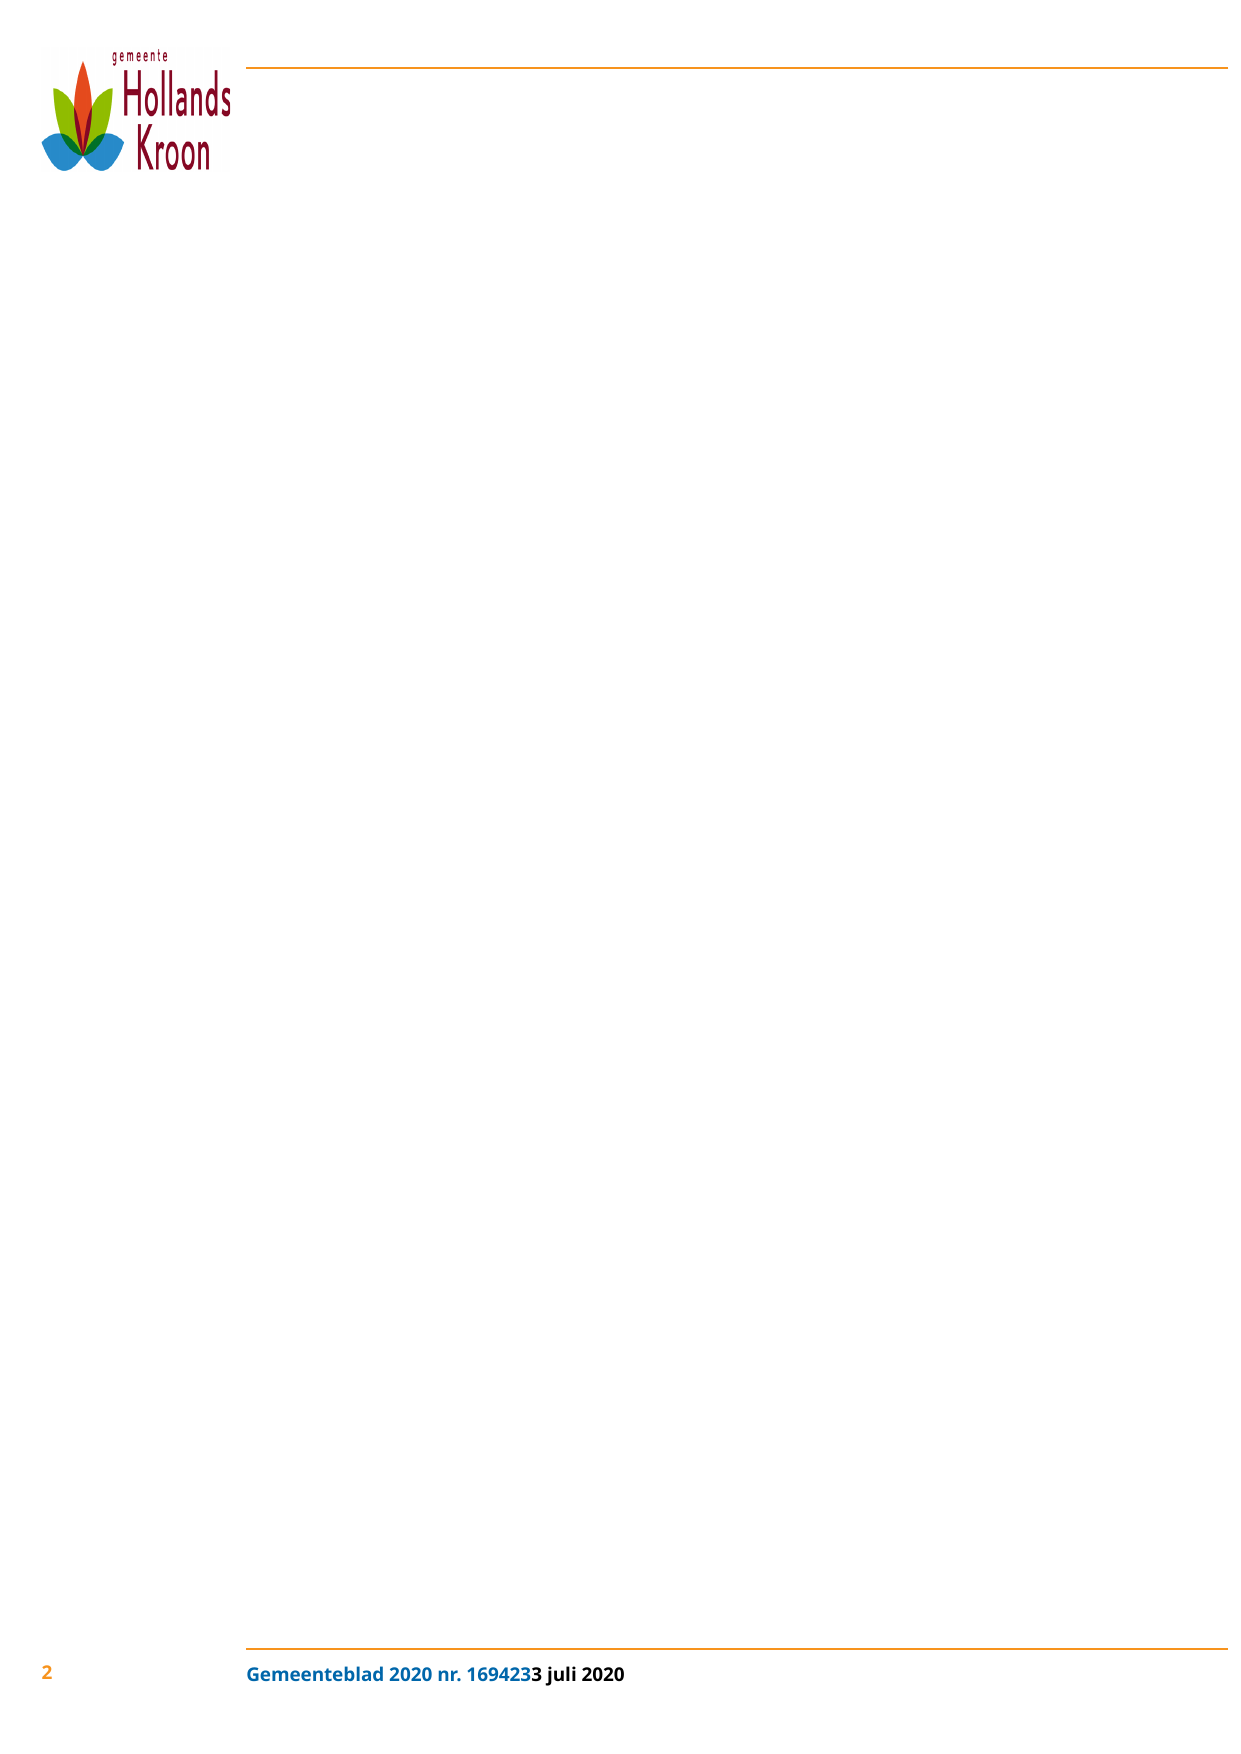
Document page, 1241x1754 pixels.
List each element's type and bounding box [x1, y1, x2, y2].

picture [41, 47, 231, 172]
